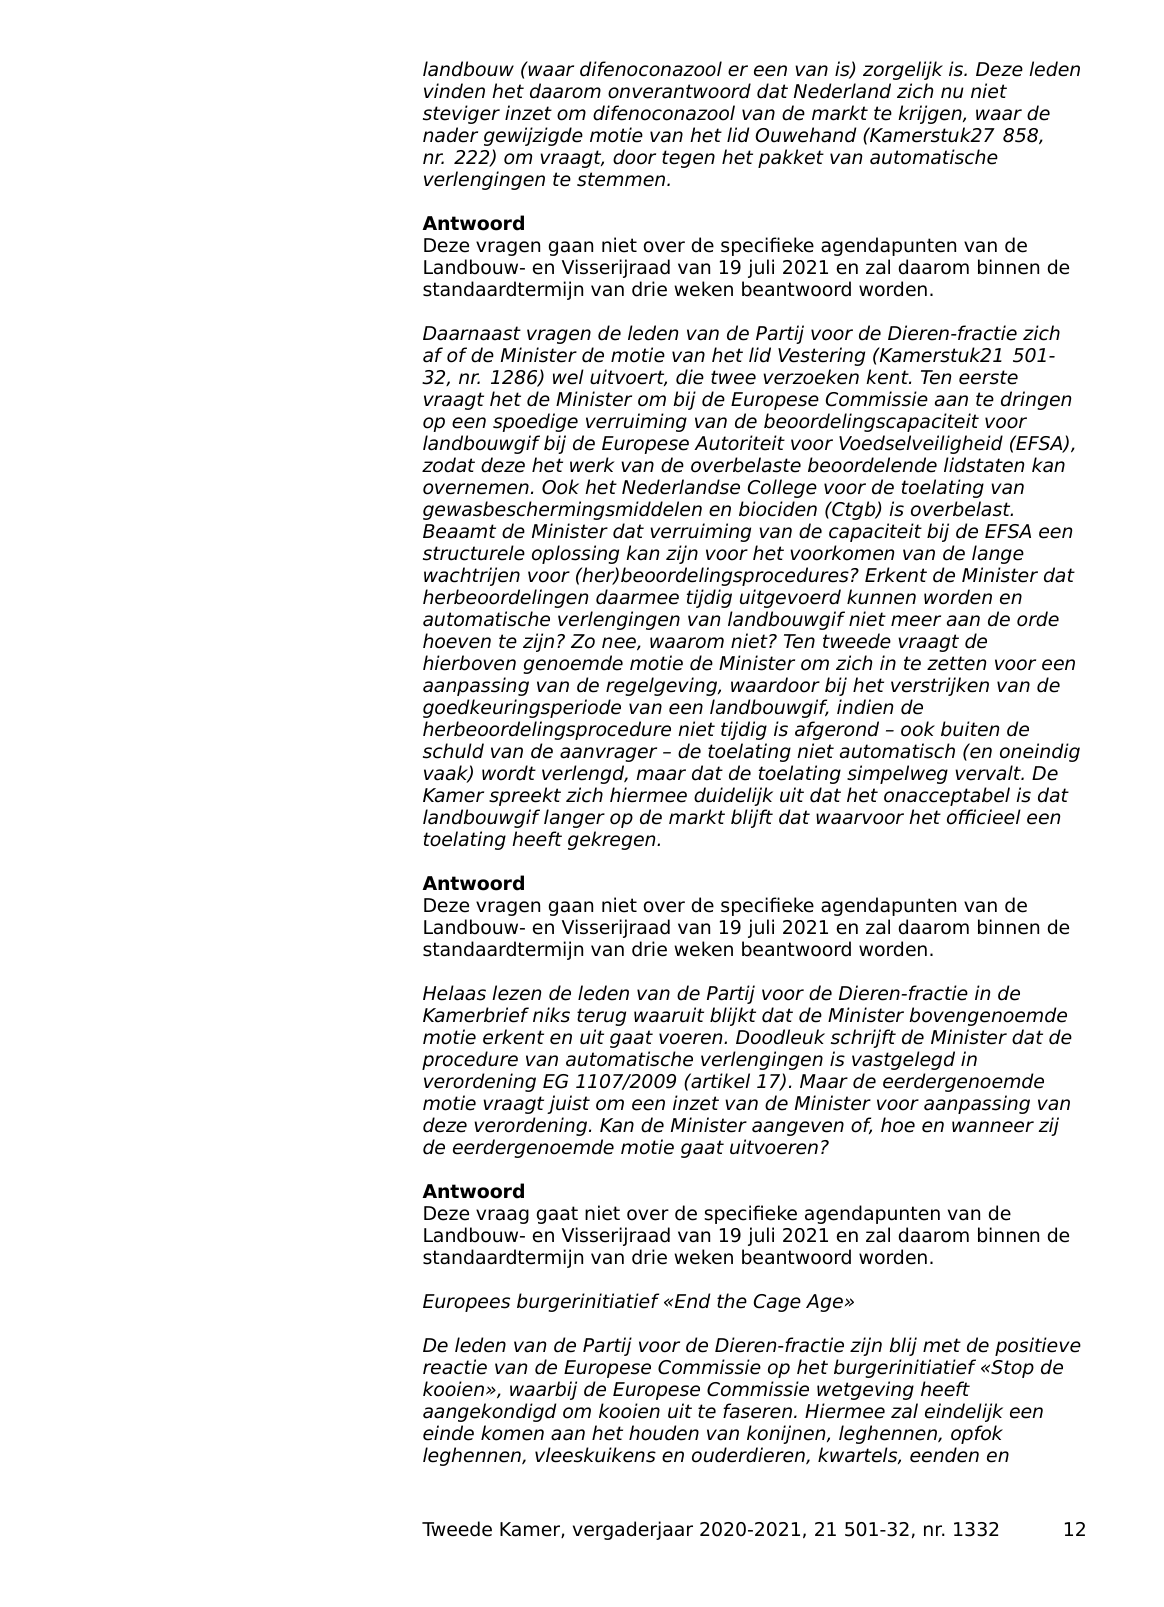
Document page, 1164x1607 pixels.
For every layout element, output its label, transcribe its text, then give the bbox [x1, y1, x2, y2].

text Antwoord [422, 213, 1087, 235]
text De leden van de Partij voor de Dieren-fractie zijn blij met de positieve reactie van de Europese Commissie op het burgerinitiatief «Stop de kooien», waarbij de Europese Commissie wetgeving heeft aangekondigd om kooien uit te faseren. Hiermee zal eindelijk een einde komen aan het houden van konijnen, leghennen, opfok leghennen, vleeskuikens en ouderdieren, kwartels, eenden en [422, 1335, 1087, 1467]
text landbouw (waar difenoconazool er een van is) zorgelijk is. Deze leden vinden het daarom onverantwoord dat Nederland zich nu niet steviger inzet om difenoconazool van de markt te krijgen, waar de nader gewijzigde motie van het lid Ouwehand (Kamerstuk27 858, nr. 222) om vraagt, door tegen het pakket van automatische verlengingen te stemmen. [422, 59, 1087, 191]
text Helaas lezen de leden van de Partij voor de Dieren-fractie in de Kamerbrief niks terug waaruit blijkt dat de Minister bovengenoemde motie erkent en uit gaat voeren. Doodleuk schrijft de Minister dat de procedure van automatische verlengingen is vastgelegd in verordening EG 1107/2009 (artikel 17). Maar de eerdergenoemde motie vraagt juist om een inzet van de Minister voor aanpassing van deze verordening. Kan de Minister aangeven of, hoe en wanneer zij de eerdergenoemde motie gaat uitvoeren? [422, 983, 1087, 1159]
text Antwoord [422, 873, 1087, 895]
text Deze vragen gaan niet over de specifieke agendapunten van de Landbouw- en Visserijraad van 19 juli 2021 en zal daarom binnen de standaardtermijn van drie weken beantwoord worden. [422, 895, 1087, 961]
text Daarnaast vragen de leden van de Partij voor de Dieren-fractie zich af of de Minister de motie van het lid Vestering (Kamerstuk21 501-32, nr. 1286) wel uitvoert, die twee verzoeken kent. Ten eerste vraagt het de Minister om bij de Europese Commissie aan te dringen op een spoedige verruiming van de beoordelingscapaciteit voor landbouwgif bij de Europese Autoriteit voor Voedselveiligheid (EFSA), zodat deze het werk van de overbelaste beoordelende lidstaten kan overnemen. Ook het Nederlandse College voor de toelating van gewasbeschermingsmiddelen en biociden (Ctgb) is overbelast. Beaamt de Minister dat verruiming van de capaciteit bij de EFSA een structurele oplossing kan zijn voor het voorkomen van de lange wachtrijen voor (her)beoordelingsprocedures? Erkent de Minister dat herbeoordelingen daarmee tijdig uitgevoerd kunnen worden en automatische verlengingen van landbouwgif niet meer aan de orde hoeven te zijn? Zo nee, waarom niet? Ten tweede vraagt de hierboven genoemde motie de Minister om zich in te zetten voor een aanpassing van de regelgeving, waardoor bij het verstrijken van de goedkeuringsperiode van een landbouwgif, indien de herbeoordelingsprocedure niet tijdig is afgerond – ook buiten de schuld van de aanvrager – de toelating niet automatisch (en oneindig vaak) wordt verlengd, maar dat de toelating simpelweg vervalt. De Kamer spreekt zich hiermee duidelijk uit dat het onacceptabel is dat landbouwgif langer op de markt blijft dat waarvoor het officieel een toelating heeft gekregen. [422, 323, 1087, 851]
text Antwoord [422, 1181, 1087, 1203]
text Deze vraag gaat niet over de specifieke agendapunten van de Landbouw- en Visserijraad van 19 juli 2021 en zal daarom binnen de standaardtermijn van drie weken beantwoord worden. [422, 1203, 1087, 1269]
text Deze vragen gaan niet over de specifieke agendapunten van de Landbouw- en Visserijraad van 19 juli 2021 en zal daarom binnen de standaardtermijn van drie weken beantwoord worden. [422, 235, 1087, 301]
subtitle Europees burgerinitiatief «End the Cage Age» [422, 1291, 1087, 1313]
